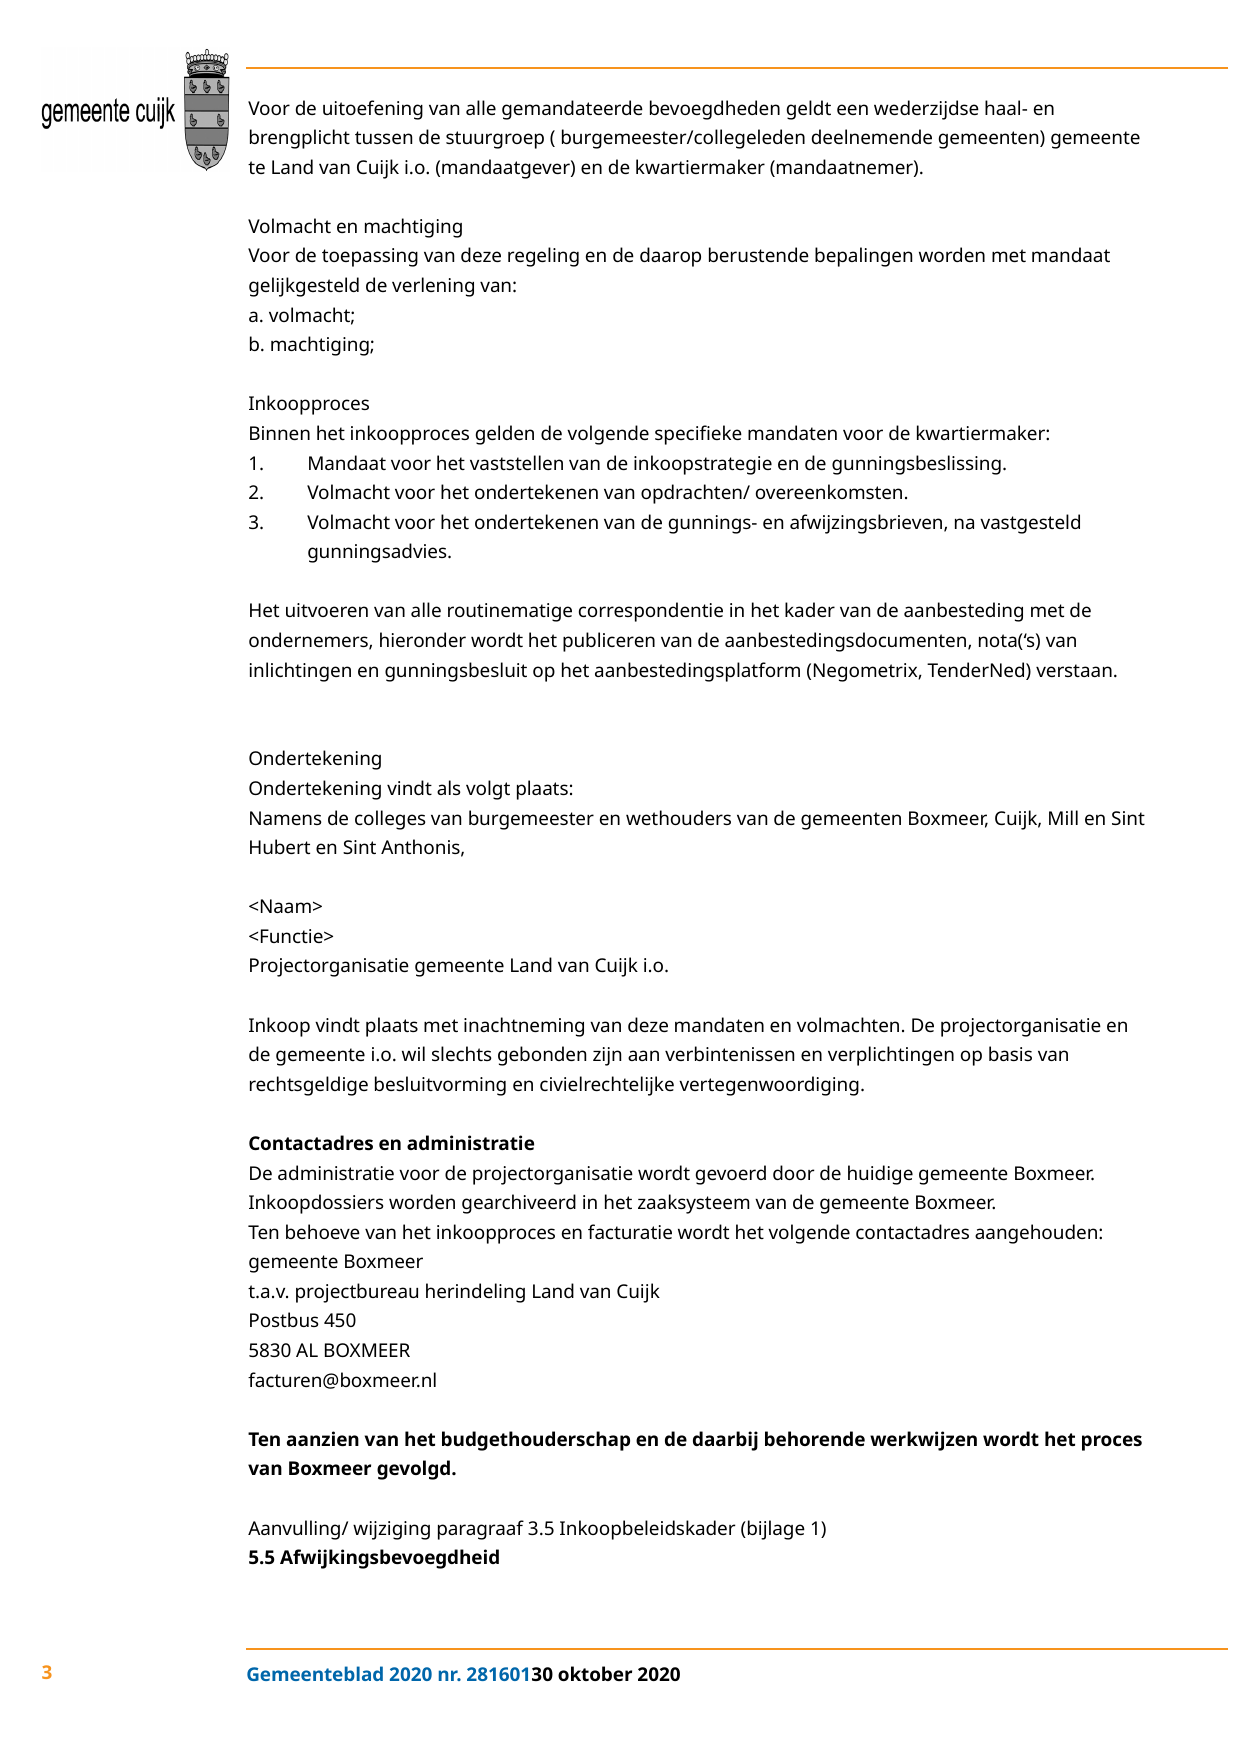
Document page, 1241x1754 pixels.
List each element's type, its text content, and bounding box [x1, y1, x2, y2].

text Ondertekening vindt als volgt plaats: [248, 775, 1152, 801]
text Volmacht en machtiging [248, 213, 1152, 239]
text Postbus 450 [248, 1308, 1152, 1333]
list Mandaat voor het vaststellen van de inkoopstrategie en de gunningsbeslissing. [248, 450, 1152, 476]
text Contactadres en administratie [248, 1130, 1152, 1156]
text b. machtiging; [248, 331, 1152, 357]
text gelijkgesteld de verlening van: [248, 272, 1152, 298]
text <Functie> [248, 923, 1152, 949]
text t.a.v. projectbureau herindeling Land van Cuijk [248, 1278, 1152, 1304]
text Aanvulling/ wijziging paragraaf 3.5 Inkoopbeleidskader (bijlage 1) [248, 1515, 1152, 1541]
text <Naam> [248, 893, 1152, 919]
text facturen@boxmeer.nl [248, 1367, 1152, 1393]
text Voor de uitoefening van alle gemandateerde bevoegdheden geldt een wederzijdse haal- en brengplicht tussen de stuurgroep ( burgemeester/collegeleden deelnemende gemeenten) gemeente te Land van Cuijk i.o. (mandaatgever) en de kwartiermaker (mandaatnemer). [248, 95, 1152, 180]
text Het uitvoeren van alle routinematige correspondentie in het kader van de aanbesteding met de ondernemers, hieronder wordt het publiceren van de aanbestedingsdocumenten, nota(‘s) van inlichtingen en gunningsbesluit op het aanbestedingsplatform (Negometrix, TenderNed) verstaan. [248, 598, 1152, 683]
text Voor de toepassing van deze regeling en de daarop berustende bepalingen worden met mandaat [248, 243, 1152, 268]
text Projectorganisatie gemeente Land van Cuijk i.o. [248, 953, 1152, 978]
text Binnen het inkoopproces gelden de volgende specifieke mandaten voor de kwartiermaker: [248, 420, 1152, 446]
text Inkoop vindt plaats met inachtneming van deze mandaten en volmachten. De projectorganisatie en de gemeente i.o. wil slechts gebonden zijn aan verbintenissen en verplichtingen op basis van rechtsgeldige besluitvorming en civielrechtelijke vertegenwoordiging. [248, 1012, 1152, 1097]
text gemeente Boxmeer [248, 1248, 1152, 1274]
text Inkoopproces [248, 391, 1152, 416]
text 5.5 Afwijkingsbevoegdheid [248, 1544, 1152, 1570]
text Ten aanzien van het budgethouderschap en de daarbij behorende werkwijzen wordt het proces van Boxmeer gevolgd. [248, 1426, 1152, 1481]
text Ondertekening [248, 746, 1152, 771]
list Volmacht voor het ondertekenen van opdrachten/ overeenkomsten. [248, 479, 1152, 505]
text Ten behoeve van het inkoopproces en facturatie wordt het volgende contactadres aangehouden: [248, 1219, 1152, 1245]
text a. volmacht; [248, 302, 1152, 328]
picture [41, 47, 231, 172]
text 5830 AL BOXMEER [248, 1337, 1152, 1363]
list Volmacht voor het ondertekenen van de gunnings- en afwijzingsbrieven, na vastgesteld gunningsadvies. [248, 509, 1152, 564]
text Namens de colleges van burgemeester en wethouders van de gemeenten Boxmeer, Cuijk, Mill en Sint Hubert en Sint Anthonis, [248, 805, 1152, 860]
text De administratie voor de projectorganisatie wordt gevoerd door de huidige gemeente Boxmeer. Inkoopdossiers worden gearchiveerd in het zaaksysteem van de gemeente Boxmeer. [248, 1160, 1152, 1215]
